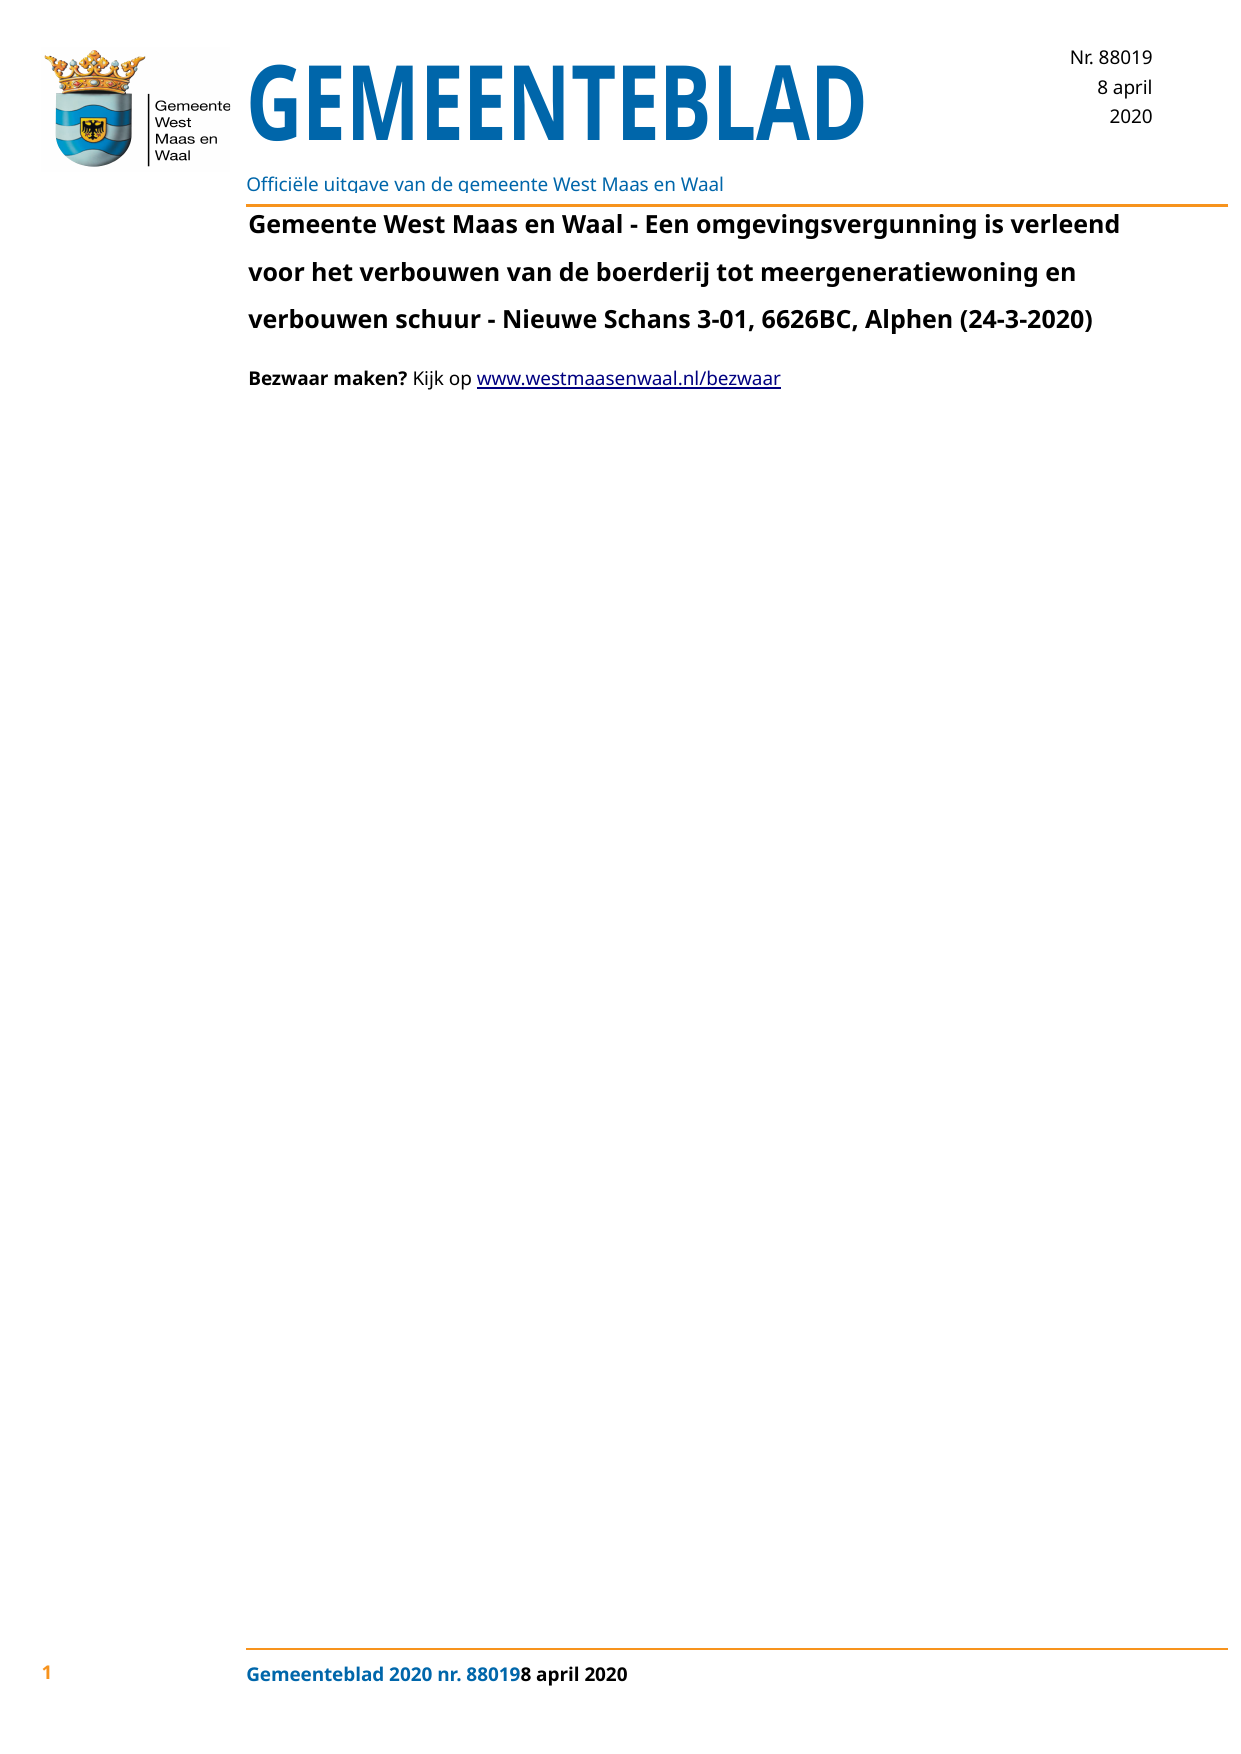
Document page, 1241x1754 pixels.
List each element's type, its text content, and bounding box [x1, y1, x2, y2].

text Bezwaar maken? Kijk op www.westmaasenwaal.nl/bezwaar [248, 366, 1152, 391]
text Gemeente West Maas en Waal - Een omgevingsvergunning is verleend voor het verbouwen van de boerderij tot meergeneratiewoning en verbouwen schuur - Nieuwe Schans 3-01, 6626BC, Alphen (24-3-2020) [248, 207, 1152, 336]
picture [41, 47, 231, 172]
